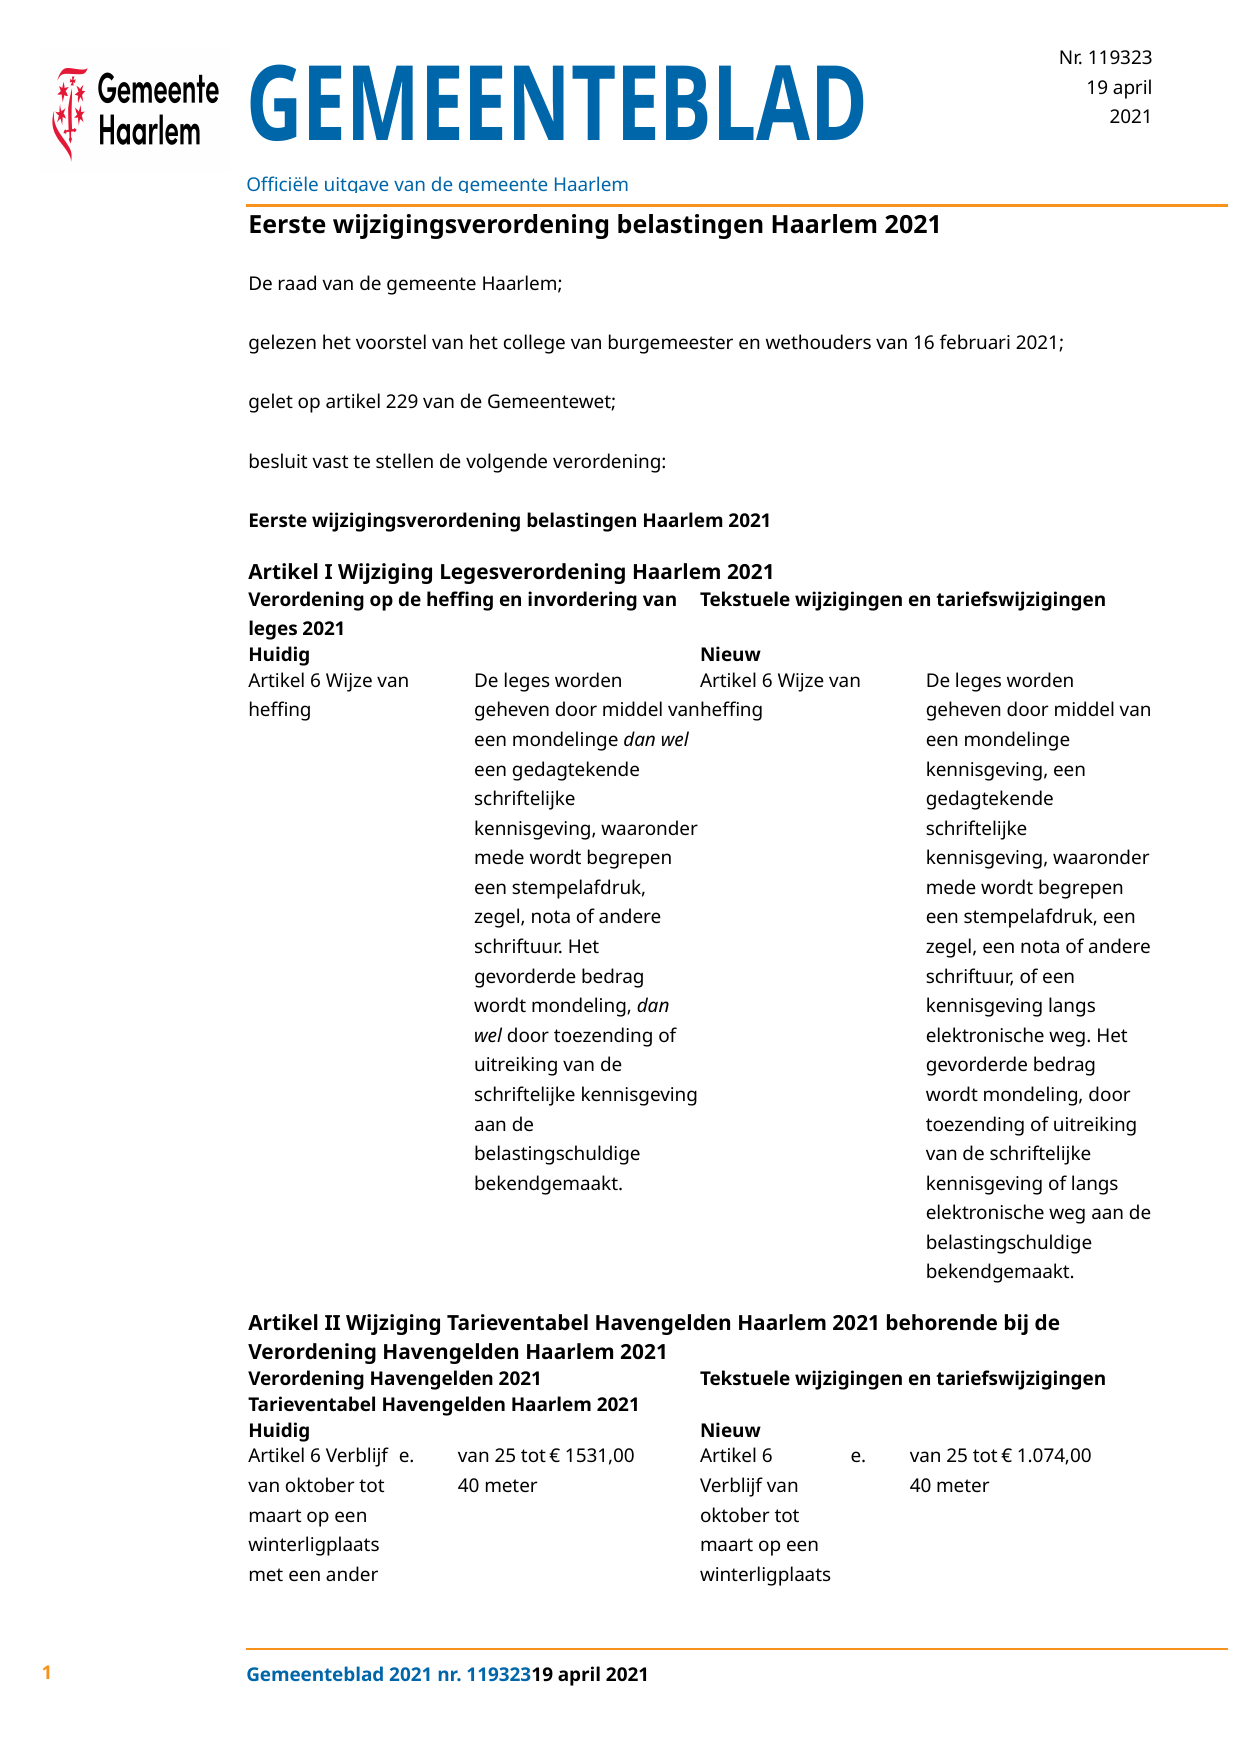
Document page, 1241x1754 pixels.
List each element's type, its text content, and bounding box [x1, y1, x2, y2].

table_cell Artikel 6 Wijze van heffing [248, 667, 474, 1284]
text Eerste wijzigingsverordening belastingen Haarlem 2021 [248, 207, 1152, 241]
table_cell De leges worden geheven door middel van een mondelinge dan wel een gedagtekende schriftelijke kennisgeving, waaronder mede wordt begrepen een stempelafdruk, zegel, nota of andere schriftuur. Het gevorderde bedrag wordt mondeling, dan wel door toezending of uitreiking van de schriftelijke kennisgeving aan de belastingschuldige bekendgemaakt. [474, 667, 700, 1284]
table_cell Nieuw [700, 1417, 1001, 1443]
picture [41, 47, 231, 172]
text Artikel II Wijziging Tarieventabel Havengelden Haarlem 2021 behorende bij de Verordening Havengelden Haarlem 2021 [248, 1308, 1152, 1365]
table_cell De leges worden geheven door middel van een mondelinge kennisgeving, een gedagtekende schriftelijke kennisgeving, waaronder mede wordt begrepen een stempelafdruk, een zegel, een nota of andere schriftuur, of een kennisgeving langs elektronische weg. Het gevorderde bedrag wordt mondeling, door toezending of uitreiking van de schriftelijke kennisgeving of langs elektronische weg aan de belastingschuldige bekendgemaakt. [926, 667, 1152, 1284]
text Artikel I Wijziging Legesverordening Haarlem 2021 [248, 557, 1152, 586]
text gelet op artikel 229 van de Gemeentewet; [248, 389, 1152, 414]
text gelezen het voorstel van het college van burgemeester en wethouders van 16 februari 2021; [248, 329, 1152, 355]
table_header Tekstuele wijzigingen en tariefswijzigingen [700, 586, 1152, 641]
table_cell Huidig [248, 1417, 700, 1443]
text De raad van de gemeente Haarlem; [248, 270, 1152, 296]
table_header Verordening op de heffing en invordering van leges 2021 [248, 586, 700, 641]
table_cell van 25 tot 40 meter [399, 1443, 549, 1587]
table_cell Nieuw [700, 641, 1152, 667]
table_cell € 1531,00 [549, 1443, 700, 1587]
table_cell van 25 tot 40 meter [850, 1443, 1001, 1587]
text besluit vast te stellen de volgende verordening: [248, 448, 1152, 473]
table_cell [1001, 1417, 1152, 1443]
table_cell Huidig [248, 641, 700, 667]
table_cell Artikel 6 Verblijf van oktober tot maart op een winterligplaats met een ander [248, 1443, 398, 1587]
table_cell Tarieventabel Havengelden Haarlem 2021 [248, 1391, 1152, 1417]
table_cell € 1.074,00 [1001, 1443, 1152, 1587]
table_cell Artikel 6 Verblijf van oktober tot maart op een winterligplaats [700, 1443, 850, 1587]
text Eerste wijzigingsverordening belastingen Haarlem 2021 [248, 507, 1152, 533]
table_cell Artikel 6 Wijze van heffing [700, 667, 926, 1284]
table_header Tekstuele wijzigingen en tariefswijzigingen [700, 1365, 1152, 1391]
table_header Verordening Havengelden 2021 [248, 1365, 700, 1391]
